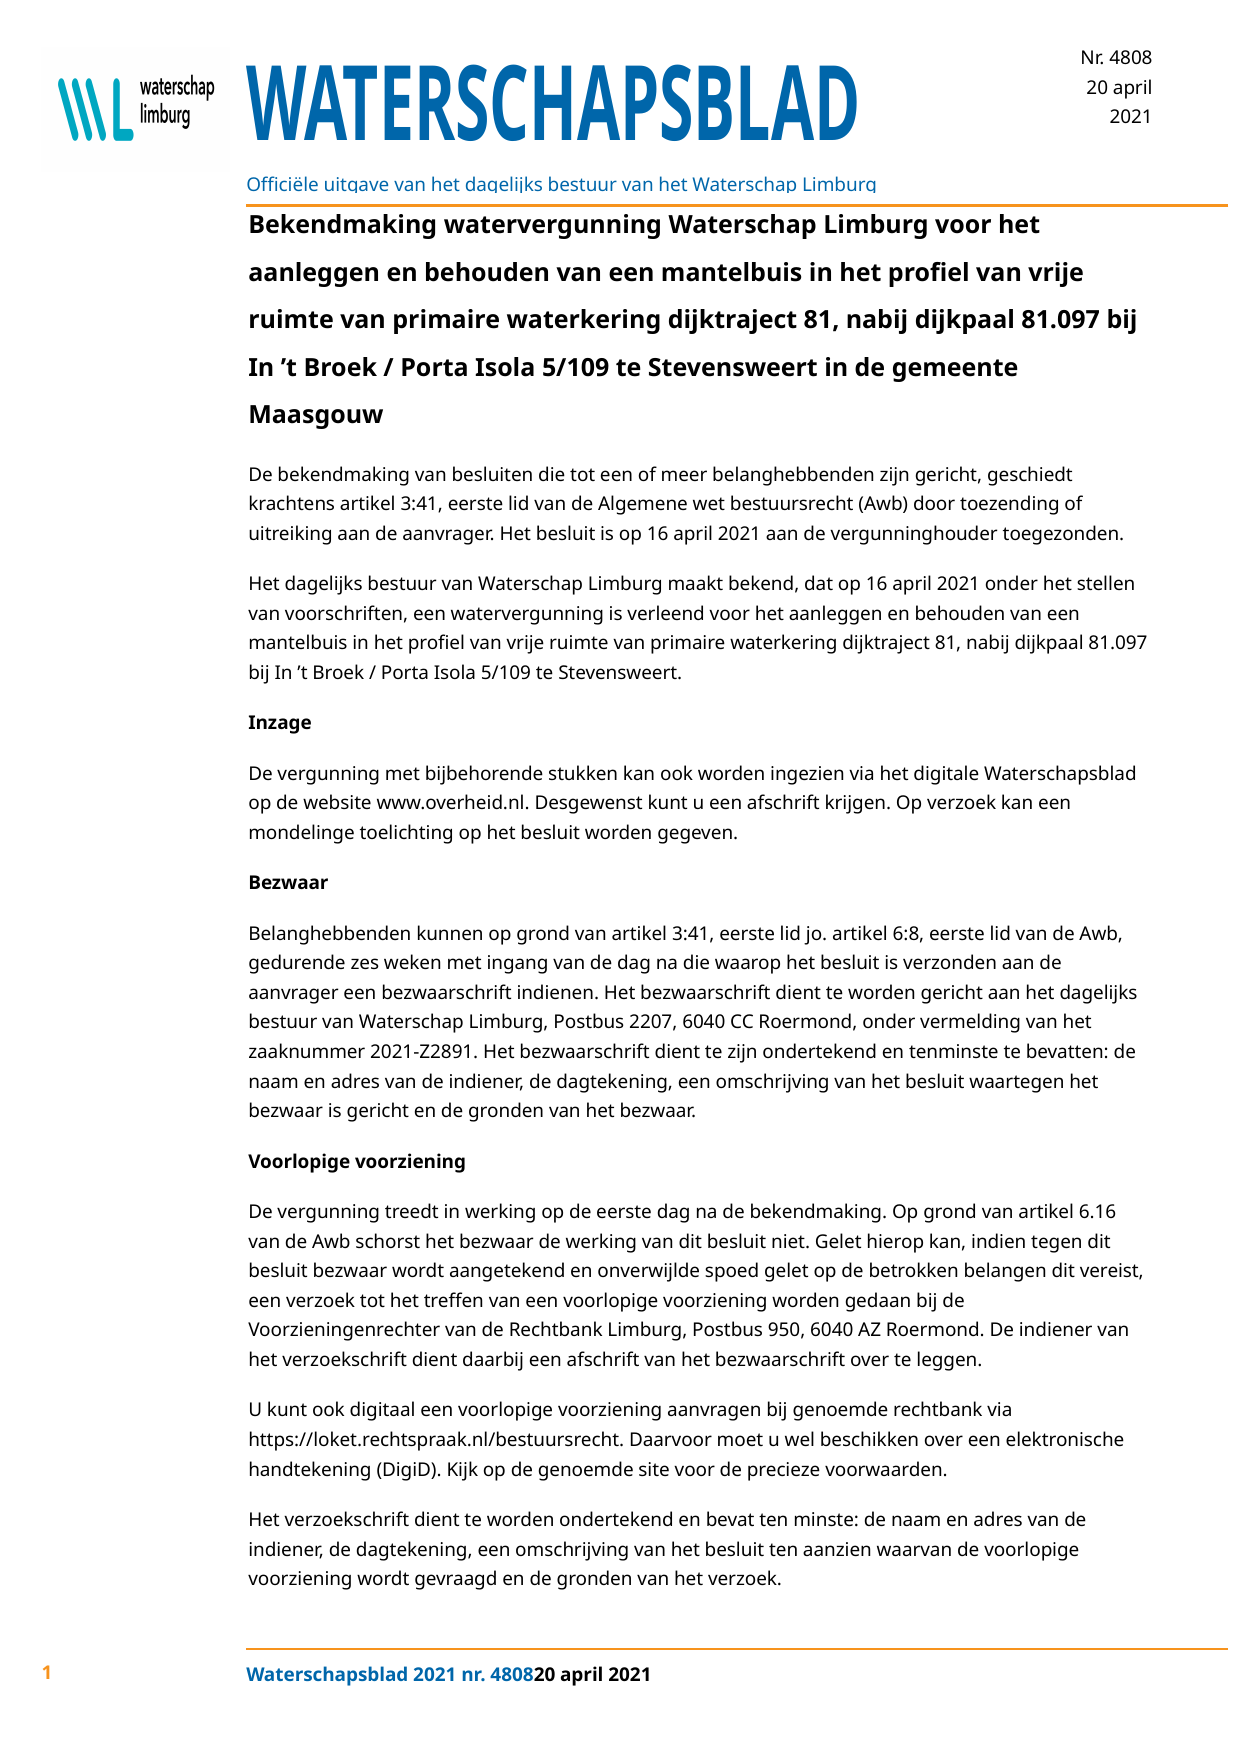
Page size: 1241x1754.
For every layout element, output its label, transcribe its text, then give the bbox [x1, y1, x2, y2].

text Belanghebbenden kunnen op grond van artikel 3:41, eerste lid jo. artikel 6:8, eerste lid van de Awb, gedurende zes weken met ingang van de dag na die waarop het besluit is verzonden aan de aanvrager een bezwaarschrift indienen. Het bezwaarschrift dient te worden gericht aan het dagelijks bestuur van Waterschap Limburg, Postbus 2207, 6040 CC Roermond, onder vermelding van het zaaknummer 2021-Z2891. Het bezwaarschrift dient te zijn ondertekend en tenminste te bevatten: de naam en adres van de indiener, de dagtekening, een omschrijving van het besluit waartegen het bezwaar is gericht en de gronden van het bezwaar. [248, 920, 1152, 1123]
text De bekendmaking van besluiten die tot een of meer belanghebbenden zijn gericht, geschiedt krachtens artikel 3:41, eerste lid van de Algemene wet bestuursrecht (Awb) door toezending of uitreiking aan de aanvrager. Het besluit is op 16 april 2021 aan de vergunninghouder toegezonden. [248, 461, 1152, 546]
picture [41, 47, 231, 172]
text Het dagelijks bestuur van Waterschap Limburg maakt bekend, dat op 16 april 2021 onder het stellen van voorschriften, een watervergunning is verleend voor het aanleggen en behouden van een mantelbuis in het profiel van vrije ruimte van primaire waterkering dijktraject 81, nabij dijkpaal 81.097 bij In ’t Broek / Porta Isola 5/109 te Stevensweert. [248, 570, 1152, 685]
text Bezwaar [248, 869, 1152, 895]
text Het verzoekschrift dient te worden ondertekend en bevat ten minste: de naam en adres van de indiener, de dagtekening, een omschrijving van het besluit ten aanzien waarvan de voorlopige voorziening wordt gevraagd en de gronden van het verzoek. [248, 1506, 1152, 1591]
text Voorlopige voorziening [248, 1148, 1152, 1173]
text Bekendmaking watervergunning Waterschap Limburg voor het aanleggen en behouden van een mantelbuis in het profiel van vrije ruimte van primaire waterkering dijktraject 81, nabij dijkpaal 81.097 bij In ’t Broek / Porta Isola 5/109 te Stevensweert in de gemeente Maasgouw [248, 207, 1152, 431]
text De vergunning treedt in werking op de eerste dag na de bekendmaking. Op grond van artikel 6.16 van de Awb schorst het bezwaar de werking van dit besluit niet. Gelet hierop kan, indien tegen dit besluit bezwaar wordt aangetekend en onverwijlde spoed gelet op de betrokken belangen dit vereist, een verzoek tot het treffen van een voorlopige voorziening worden gedaan bij de Voorzieningenrechter van de Rechtbank Limburg, Postbus 950, 6040 AZ Roermond. De indiener van het verzoekschrift dient daarbij een afschrift van het bezwaarschrift over te leggen. [248, 1198, 1152, 1372]
text Inzage [248, 709, 1152, 735]
text De vergunning met bijbehorende stukken kan ook worden ingezien via het digitale Waterschapsblad op de website www.overheid.nl. Desgewenst kunt u een afschrift krijgen. Op verzoek kan een mondelinge toelichting op het besluit worden gegeven. [248, 760, 1152, 845]
text U kunt ook digitaal een voorlopige voorziening aanvragen bij genoemde rechtbank via https://loket.rechtspraak.nl/bestuursrecht. Daarvoor moet u wel beschikken over een elektronische handtekening (DigiD). Kijk op de genoemde site voor de precieze voorwaarden. [248, 1397, 1152, 1481]
